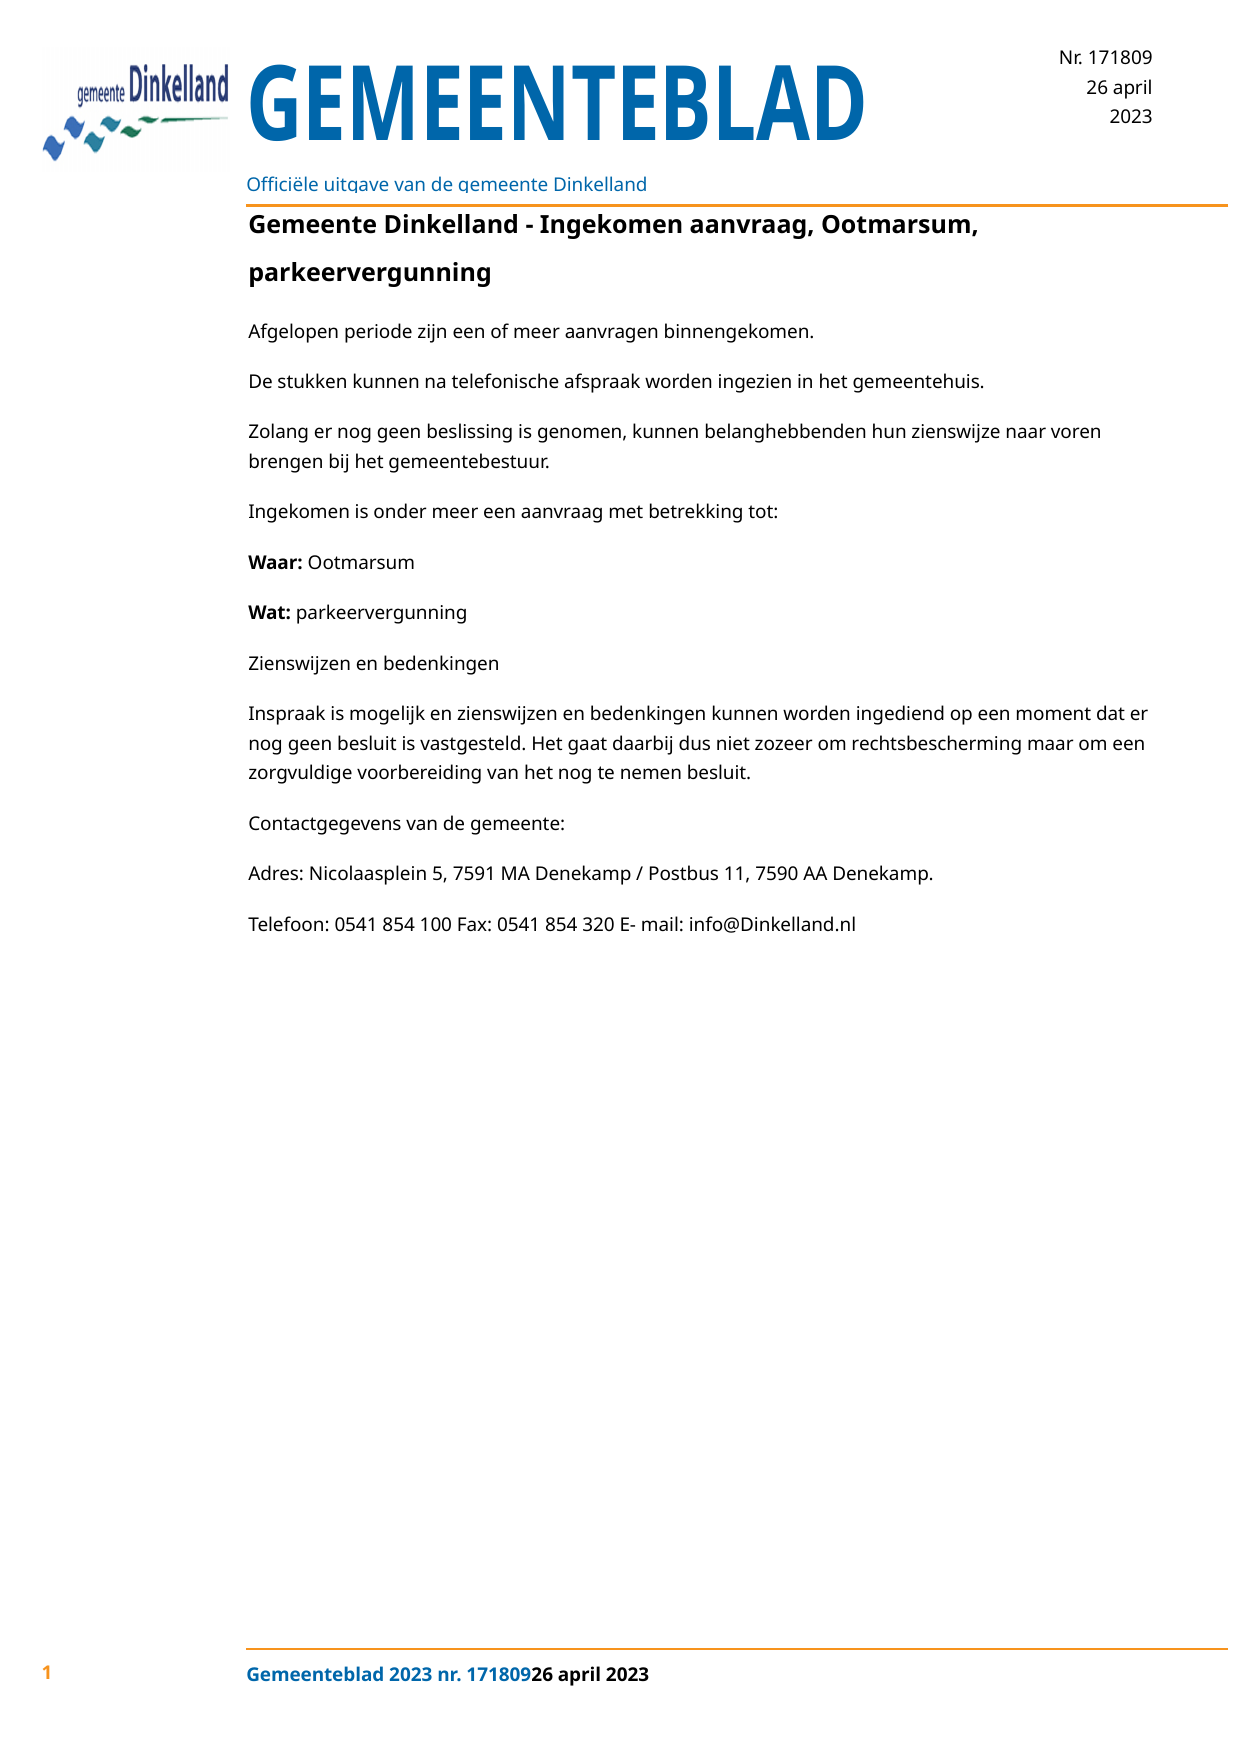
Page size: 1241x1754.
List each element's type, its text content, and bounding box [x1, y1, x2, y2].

text Ingekomen is onder meer een aanvraag met betrekking tot: [248, 499, 1152, 524]
text Wat: parkeervergunning [248, 599, 1152, 625]
text De stukken kunnen na telefonische afspraak worden ingezien in het gemeentehuis. [248, 368, 1152, 394]
text Contactgegevens van de gemeente: [248, 810, 1152, 836]
text Inspraak is mogelijk en zienswijzen en bedenkingen kunnen worden ingediend op een moment dat er nog geen besluit is vastgesteld. Het gaat daarbij dus niet zozeer om rechtsbescherming maar om een zorgvuldige voorbereiding van het nog te nemen besluit. [248, 700, 1152, 785]
text Afgelopen periode zijn een of meer aanvragen binnengekomen. [248, 318, 1152, 344]
text Adres: Nicolaasplein 5, 7591 MA Denekamp / Postbus 11, 7590 AA Denekamp. [248, 860, 1152, 886]
text Zienswijzen en bedenkingen [248, 650, 1152, 676]
text Zolang er nog geen beslissing is genomen, kunnen belanghebbenden hun zienswijze naar voren brengen bij het gemeentebestuur. [248, 419, 1152, 474]
text Waar: Ootmarsum [248, 549, 1152, 575]
text Gemeente Dinkelland - Ingekomen aanvraag, Ootmarsum, parkeervergunning [248, 207, 1152, 288]
text Telefoon: 0541 854 100 Fax: 0541 854 320 E- mail: info@Dinkelland.nl [248, 911, 1152, 937]
picture [41, 47, 231, 172]
